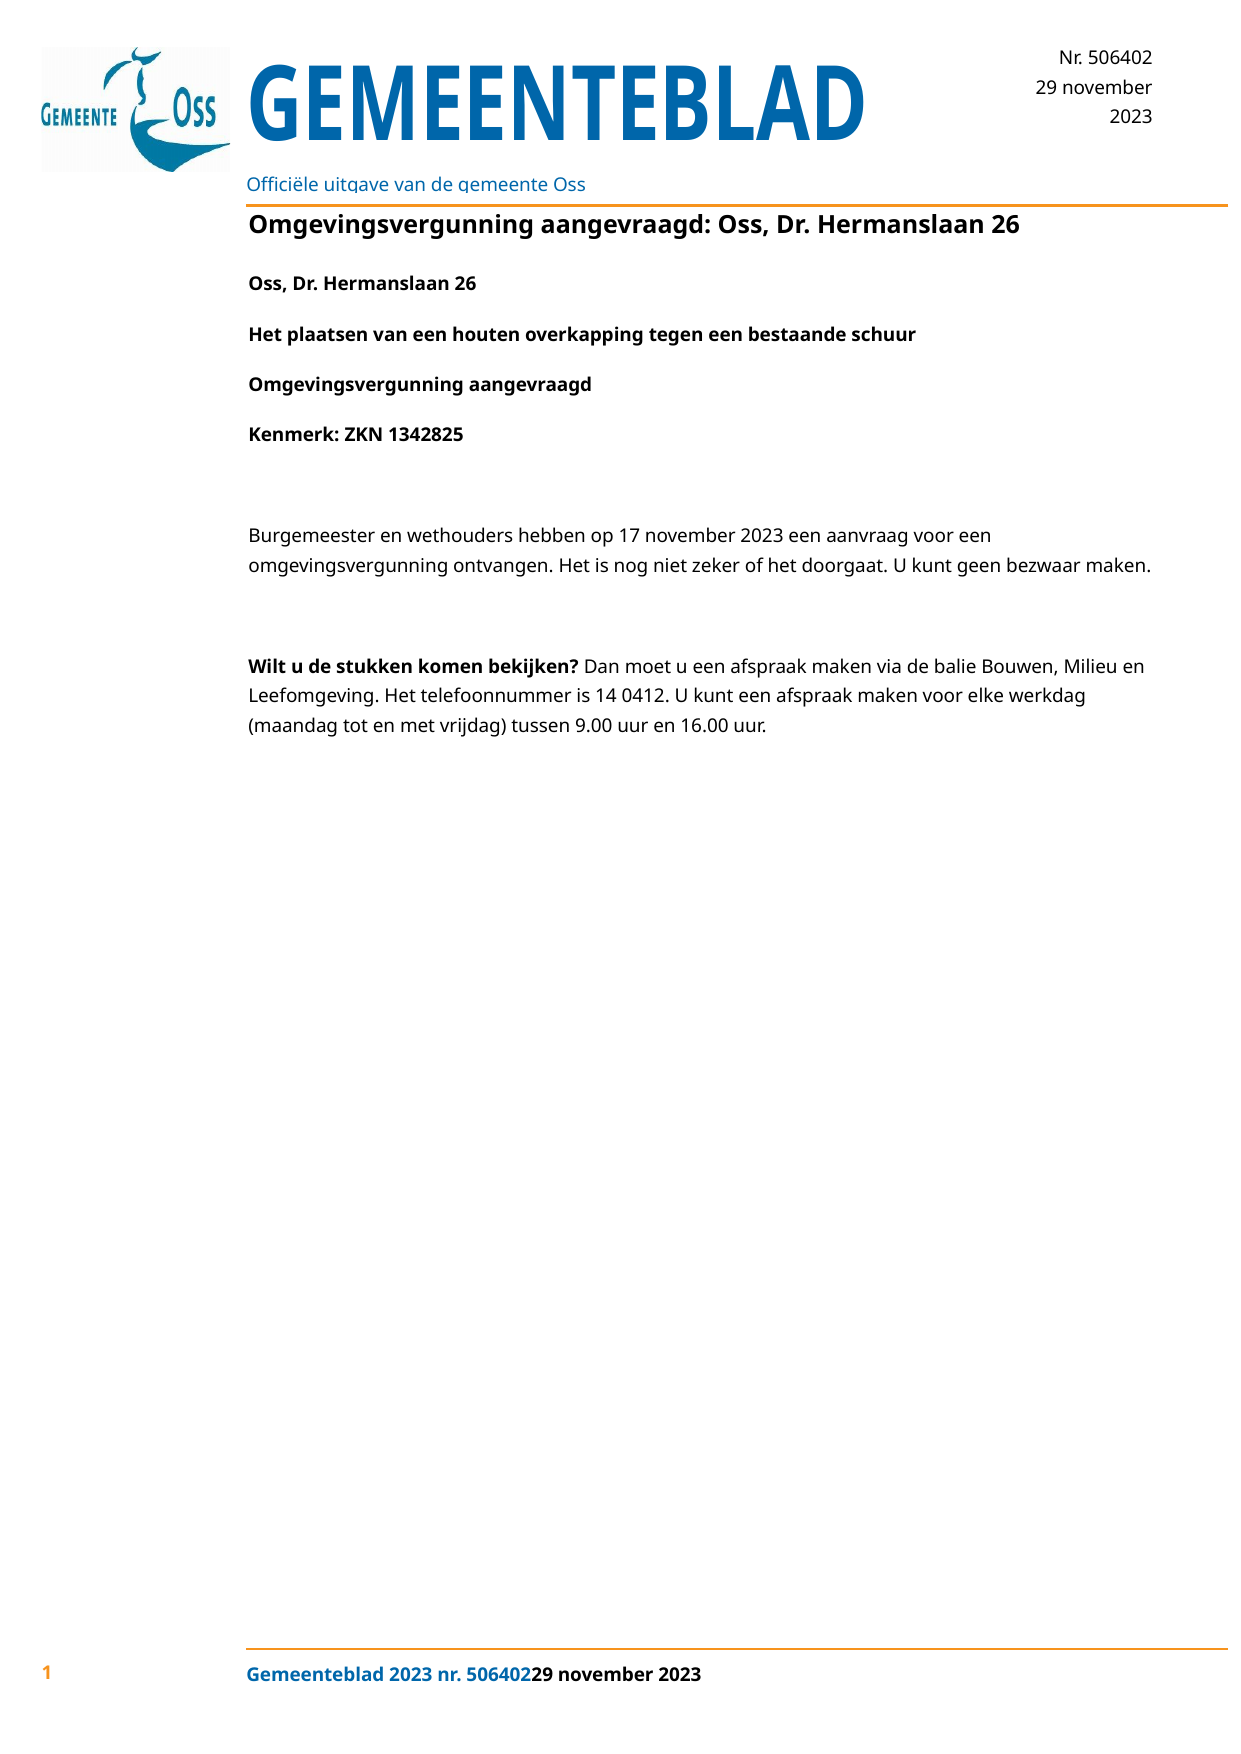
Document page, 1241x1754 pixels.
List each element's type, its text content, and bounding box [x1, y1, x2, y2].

text Het plaatsen van een houten overkapping tegen een bestaande schuur [248, 321, 1152, 346]
picture [41, 47, 231, 172]
text Kenmerk: ZKN 1342825 [248, 422, 1152, 447]
text Omgevingsvergunning aangevraagd [248, 371, 1152, 397]
text Omgevingsvergunning aangevraagd: Oss, Dr. Hermanslaan 26 [248, 207, 1152, 241]
text Oss, Dr. Hermanslaan 26 [248, 270, 1152, 296]
text Wilt u de stukken komen bekijken? Dan moet u een afspraak maken via de balie Bouwen, Milieu en Leefomgeving. Het telefoonnummer is 14 0412. U kunt een afspraak maken voor elke werkdag (maandag tot en met vrijdag) tussen 9.00 uur en 16.00 uur. [248, 653, 1152, 738]
text Burgemeester en wethouders hebben op 17 november 2023 een aanvraag voor een omgevingsvergunning ontvangen. Het is nog niet zeker of het doorgaat. U kunt geen bezwaar maken. [248, 522, 1152, 578]
